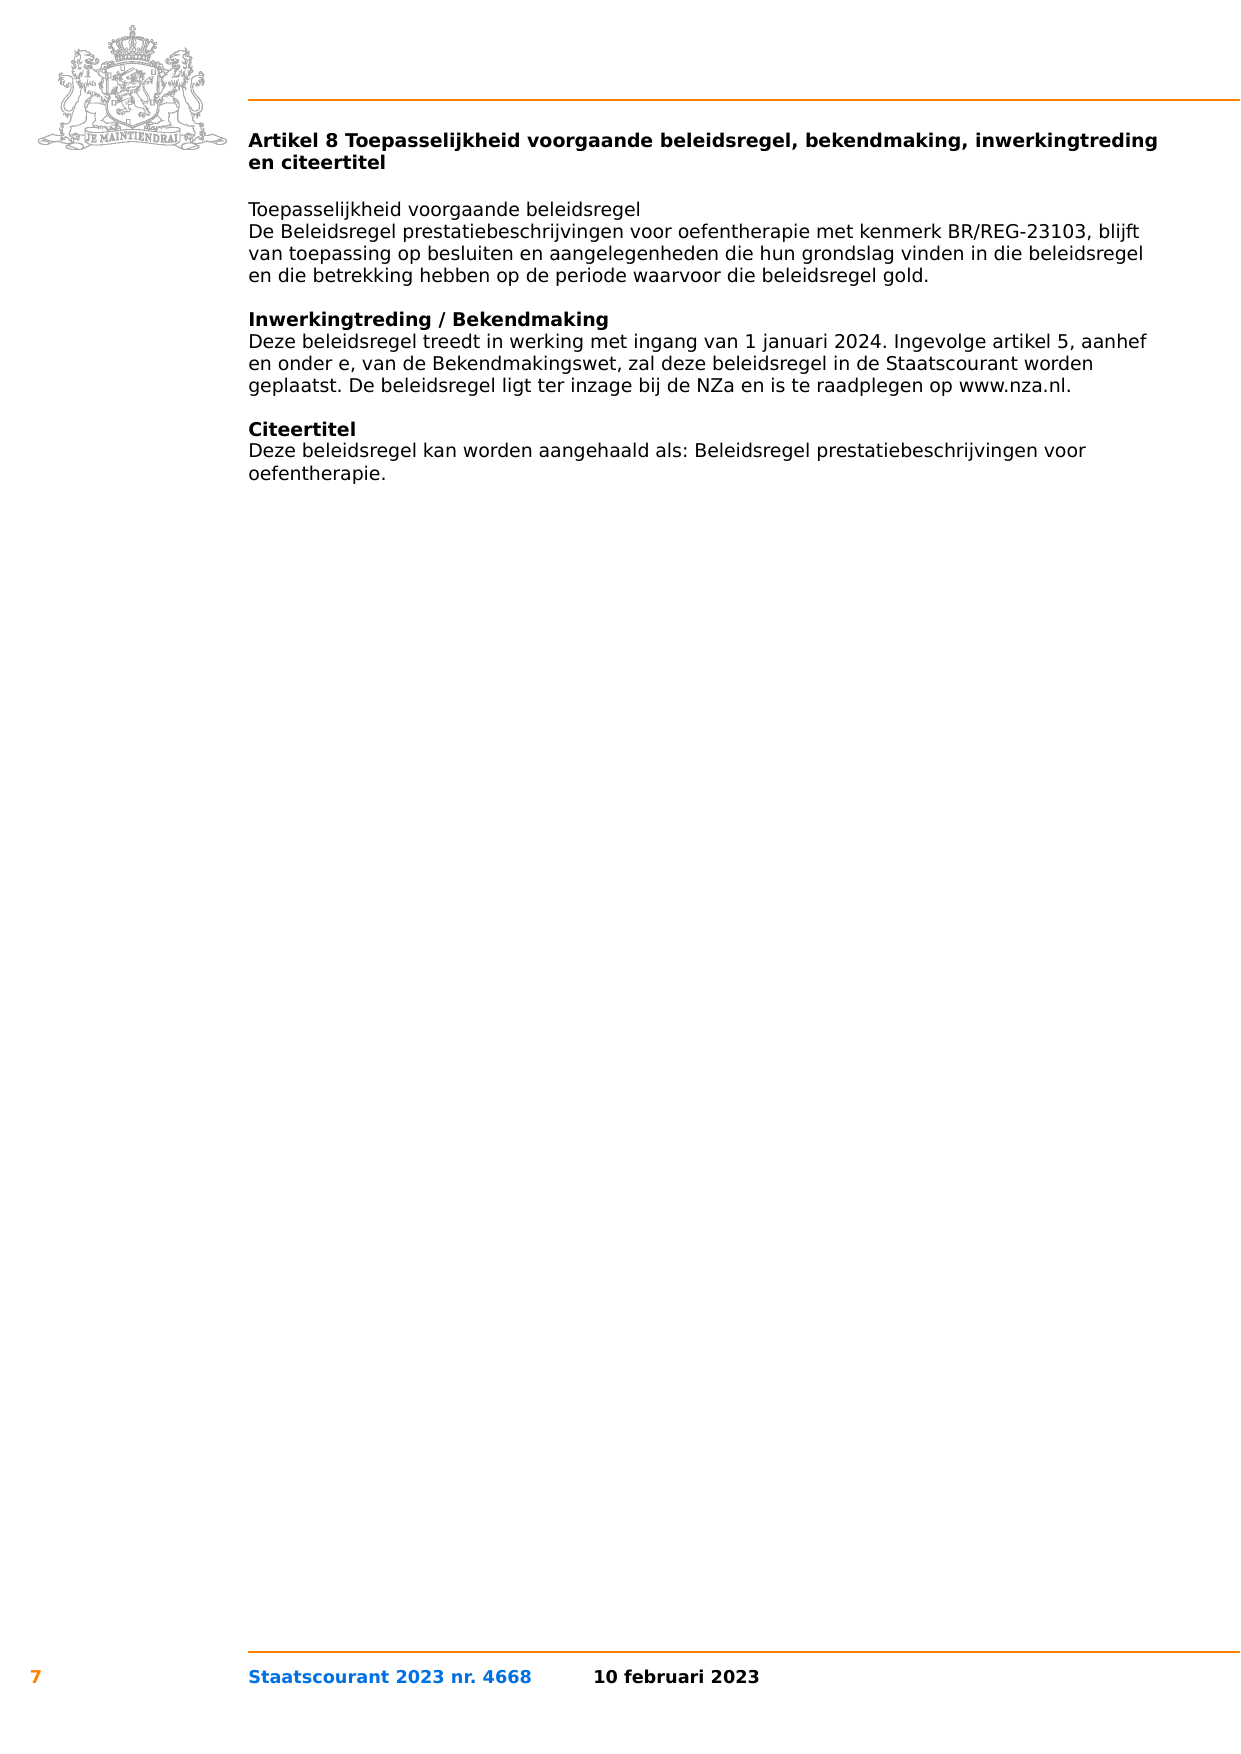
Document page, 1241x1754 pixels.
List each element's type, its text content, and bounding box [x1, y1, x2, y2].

text Deze beleidsregel treedt in werking met ingang van 1 januari 2024. Ingevolge artikel 5, aanhef en onder e, van de Bekendmakingswet, zal deze beleidsregel in de Staatscourant worden geplaatst. De beleidsregel ligt ter inzage bij de NZa en is te raadplegen op www.nza.nl. [248, 331, 1163, 397]
text De Beleidsregel prestatiebeschrijvingen voor oefentherapie met kenmerk BR/REG-23103, blijft van toepassing op besluiten en aangelegenheden die hun grondslag vinden in die beleidsregel en die betrekking hebben op de periode waarvoor die beleidsregel gold. [248, 221, 1163, 287]
text Toepasselijkheid voorgaande beleidsregel [248, 199, 1163, 221]
picture [38, 25, 227, 150]
text Deze beleidsregel kan worden aangehaald als: Beleidsregel prestatiebeschrijvingen voor oefentherapie. [248, 440, 1163, 484]
subtitle Artikel 8 Toepasselijkheid voorgaande beleidsregel, bekendmaking, inwerkingtreding en citeertitel [248, 130, 1163, 174]
subtitle Inwerkingtreding / Bekendmaking [248, 309, 1163, 331]
subtitle Citeertitel [248, 418, 1163, 440]
